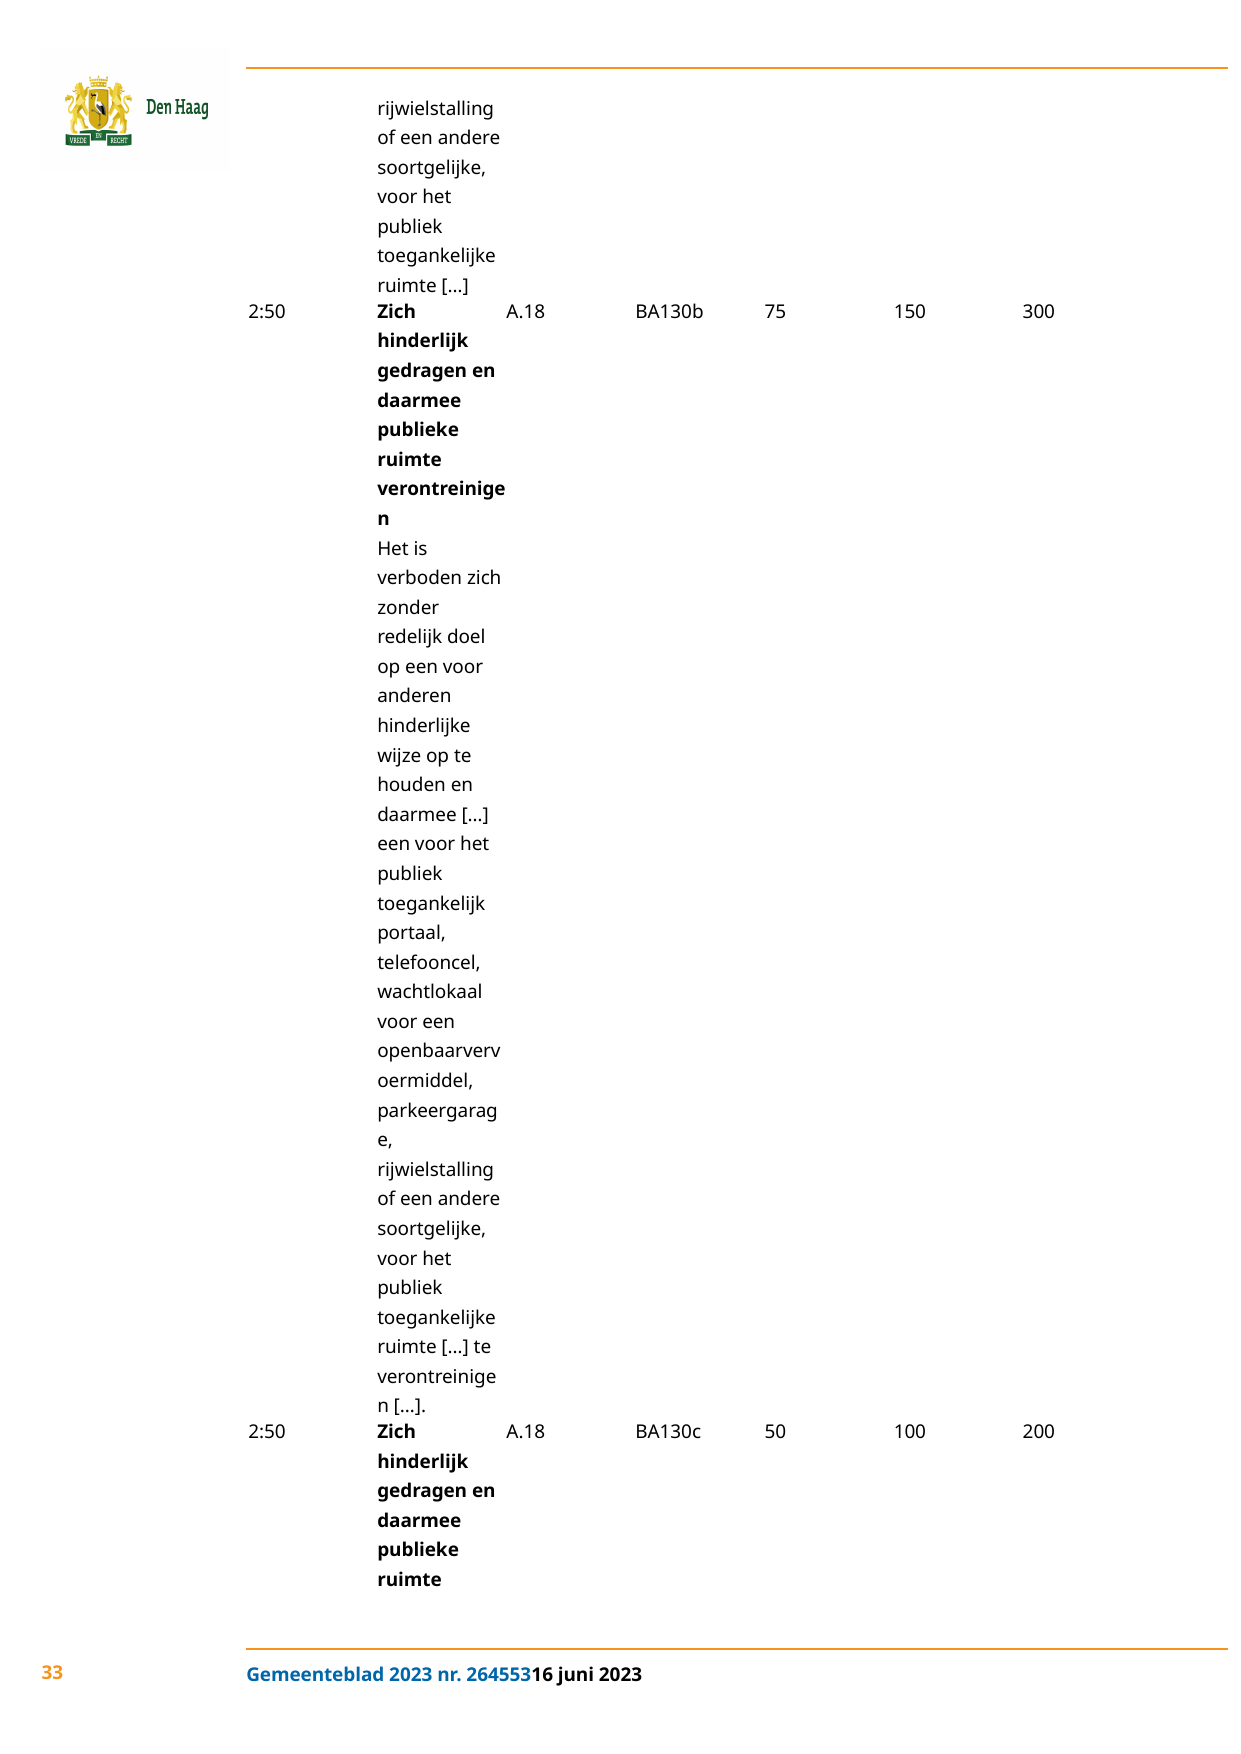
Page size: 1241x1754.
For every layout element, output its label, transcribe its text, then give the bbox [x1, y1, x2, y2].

table_cell [764, 95, 893, 298]
table_cell A.18 [506, 1418, 635, 1592]
table_cell 200 [1023, 1418, 1152, 1592]
table_cell BA130c [635, 1418, 764, 1592]
table_cell 2:50 [248, 298, 377, 1418]
picture [41, 47, 231, 172]
table_cell Zich hinderlijk gedragen en daarmee publieke ruimte verontreinigen Het is verboden zich zonder redelijk doel op een voor anderen hinderlijke wijze op te houden en daarmee […] een voor het publiek toegankelijk portaal, telefooncel, wachtlokaal voor een openbaarvervoermiddel, parkeergarage, rijwielstalling of een andere soortgelijke, voor het publiek toegankelijke ruimte […] te verontreinigen […]. [377, 298, 506, 1418]
table_cell [635, 95, 764, 298]
table_cell 2:50 [248, 1418, 377, 1592]
table_cell [248, 95, 377, 298]
table_cell 300 [1023, 298, 1152, 1418]
table_cell [894, 95, 1022, 298]
table_cell [1023, 95, 1152, 298]
table_cell 75 [764, 298, 893, 1418]
table_cell BA130b [635, 298, 764, 1418]
table_cell 150 [894, 298, 1022, 1418]
table_cell 50 [764, 1418, 893, 1592]
table_cell rijwielstalling of een andere soortgelijke, voor het publiek toegankelijke ruimte […] [377, 95, 506, 298]
table_cell Zich hinderlijk gedragen en daarmee publieke ruimte [377, 1418, 506, 1592]
table_cell 100 [894, 1418, 1022, 1592]
table_cell [506, 95, 635, 298]
table_cell A.18 [506, 298, 635, 1418]
